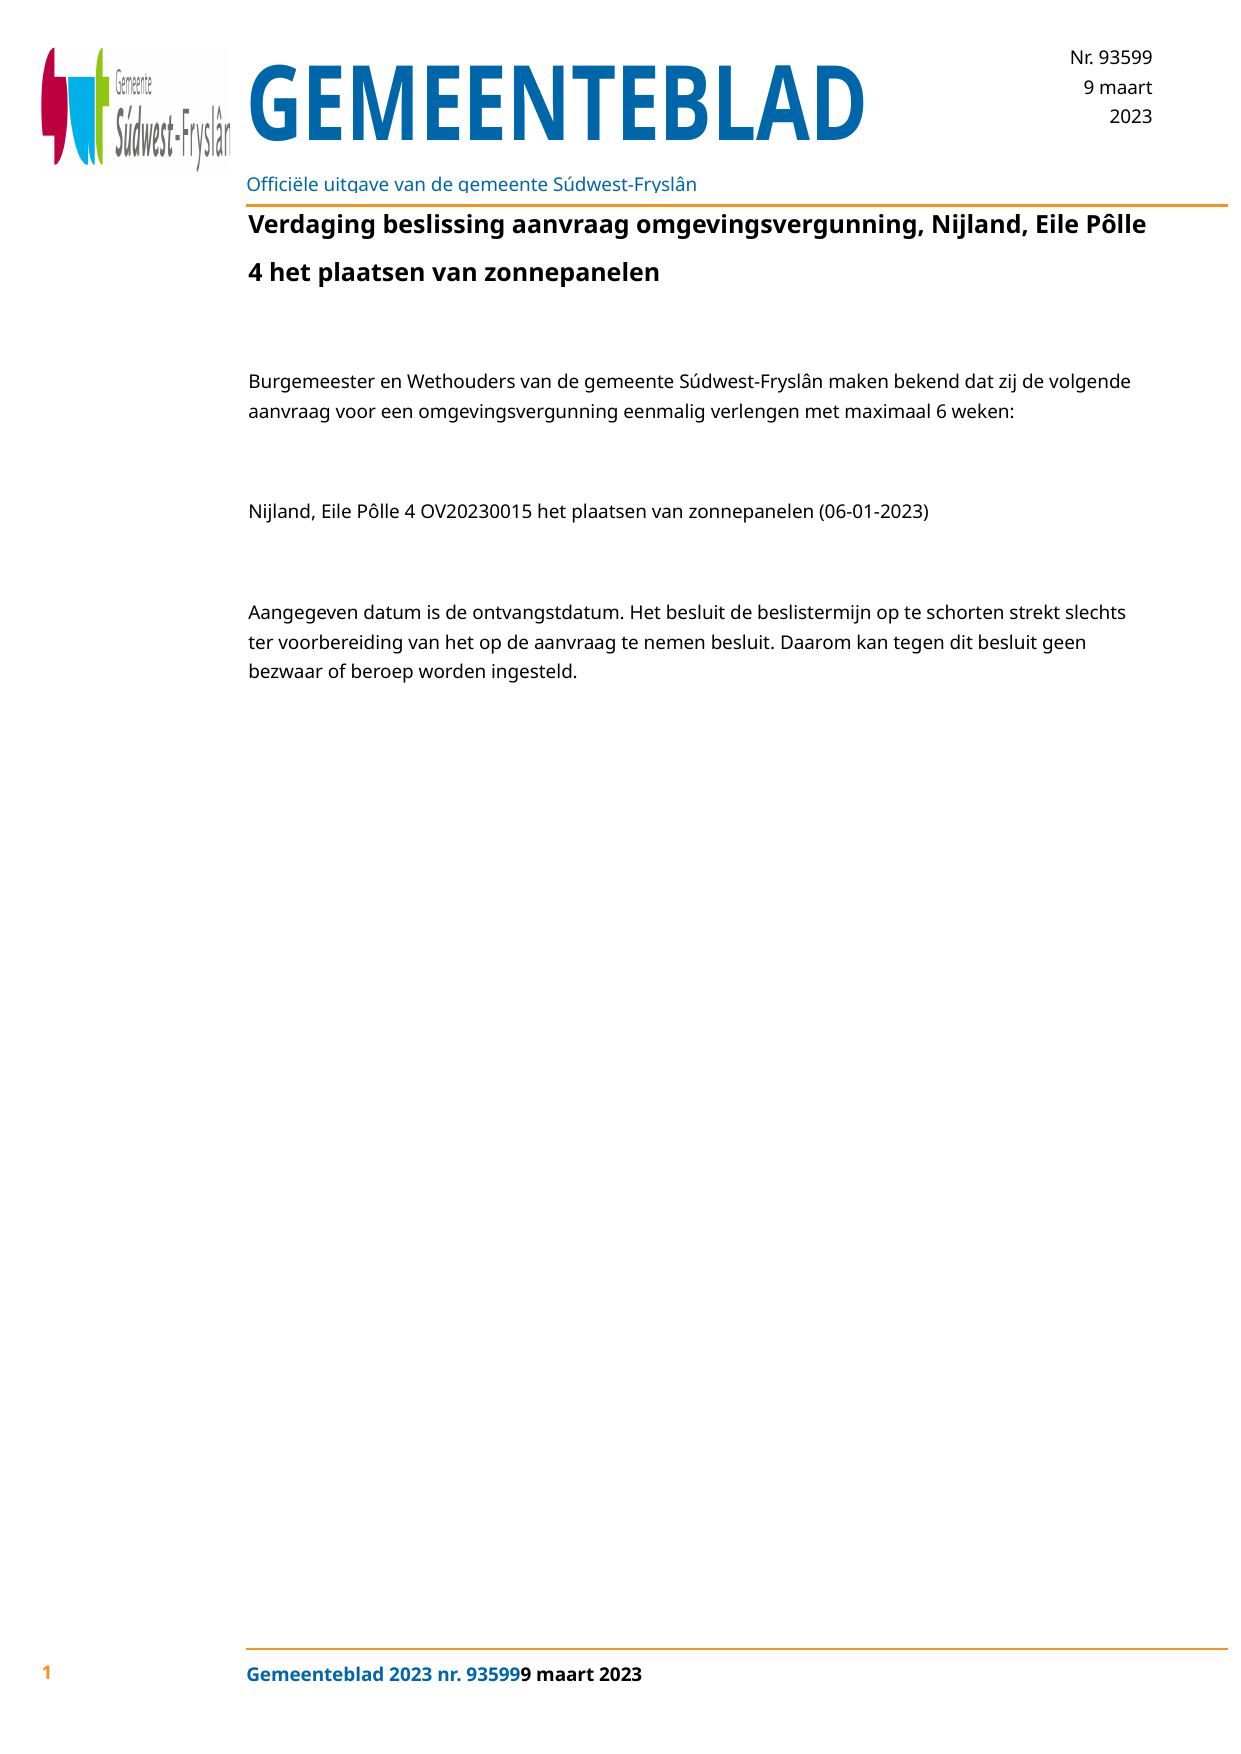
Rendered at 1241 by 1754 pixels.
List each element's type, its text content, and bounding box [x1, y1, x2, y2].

text Verdaging beslissing aanvraag omgevingsvergunning, Nijland, Eile Pôlle 4 het plaatsen van zonnepanelen [248, 207, 1152, 288]
text Nijland, Eile Pôlle 4 OV20230015 het plaatsen van zonnepanelen (06-01-2023) [248, 499, 1152, 524]
picture [41, 47, 231, 172]
text Aangegeven datum is de ontvangstdatum. Het besluit de beslistermijn op te schorten strekt slechts ter voorbereiding van het op de aanvraag te nemen besluit. Daarom kan tegen dit besluit geen bezwaar of beroep worden ingesteld. [248, 599, 1152, 684]
text Burgemeester en Wethouders van de gemeente Súdwest-Fryslân maken bekend dat zij de volgende aanvraag voor een omgevingsvergunning eenmalig verlengen met maximaal 6 weken: [248, 368, 1152, 424]
